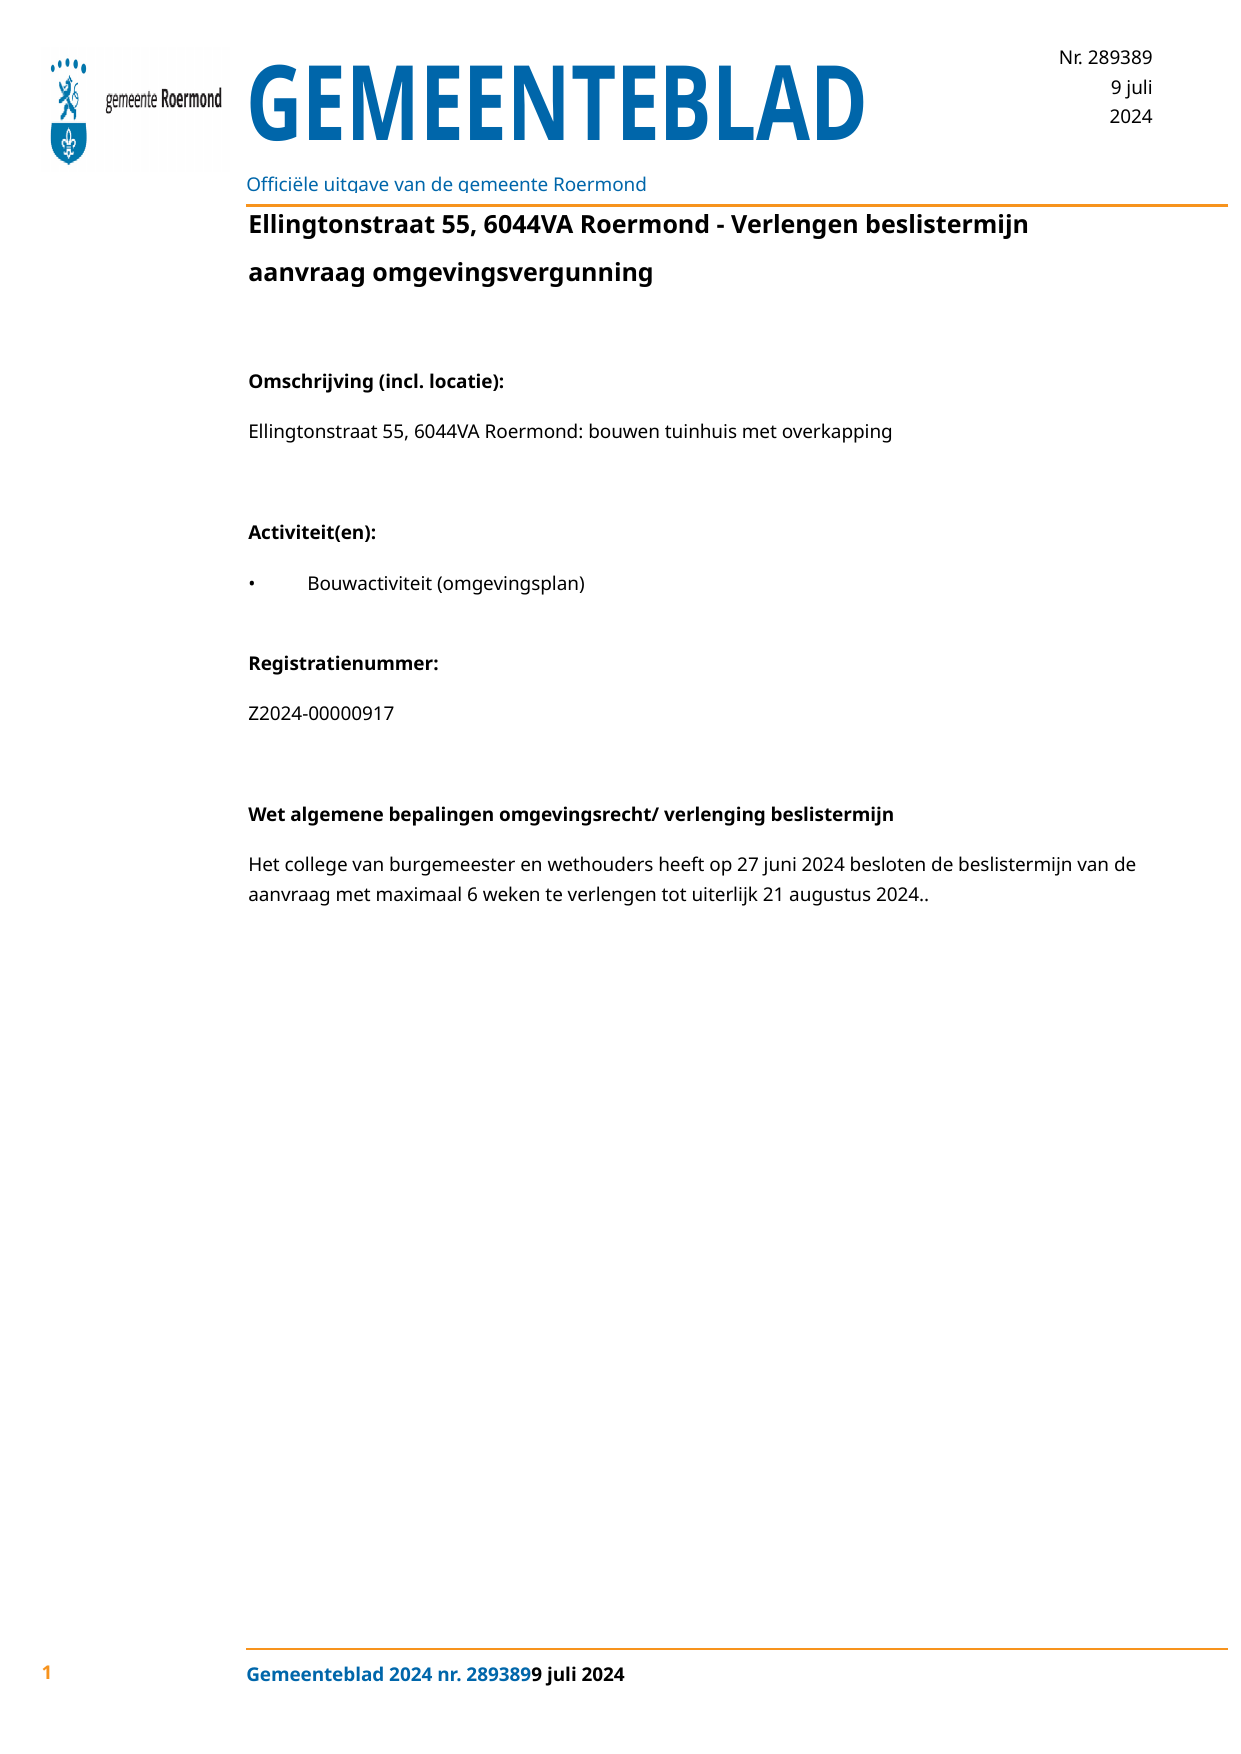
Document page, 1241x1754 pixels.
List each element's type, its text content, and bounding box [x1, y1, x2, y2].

text Het college van burgemeester en wethouders heeft op 27 juni 2024 besloten de beslistermijn van de aanvraag met maximaal 6 weken te verlengen tot uiterlijk 21 augustus 2024.. [248, 852, 1152, 907]
text Registratienummer: [248, 650, 1152, 676]
text Ellingtonstraat 55, 6044VA Roermond: bouwen tuinhuis met overkapping [248, 419, 1152, 444]
text Activiteit(en): [248, 519, 1152, 545]
picture [41, 47, 231, 172]
text Z2024-00000917 [248, 700, 1152, 726]
text Omschrijving (incl. locatie): [248, 368, 1152, 394]
list Bouwactiviteit (omgevingsplan) [248, 570, 1152, 596]
text Ellingtonstraat 55, 6044VA Roermond - Verlengen beslistermijn aanvraag omgevingsvergunning [248, 207, 1152, 288]
text Wet algemene bepalingen omgevingsrecht/ verlenging beslistermijn [248, 801, 1152, 827]
